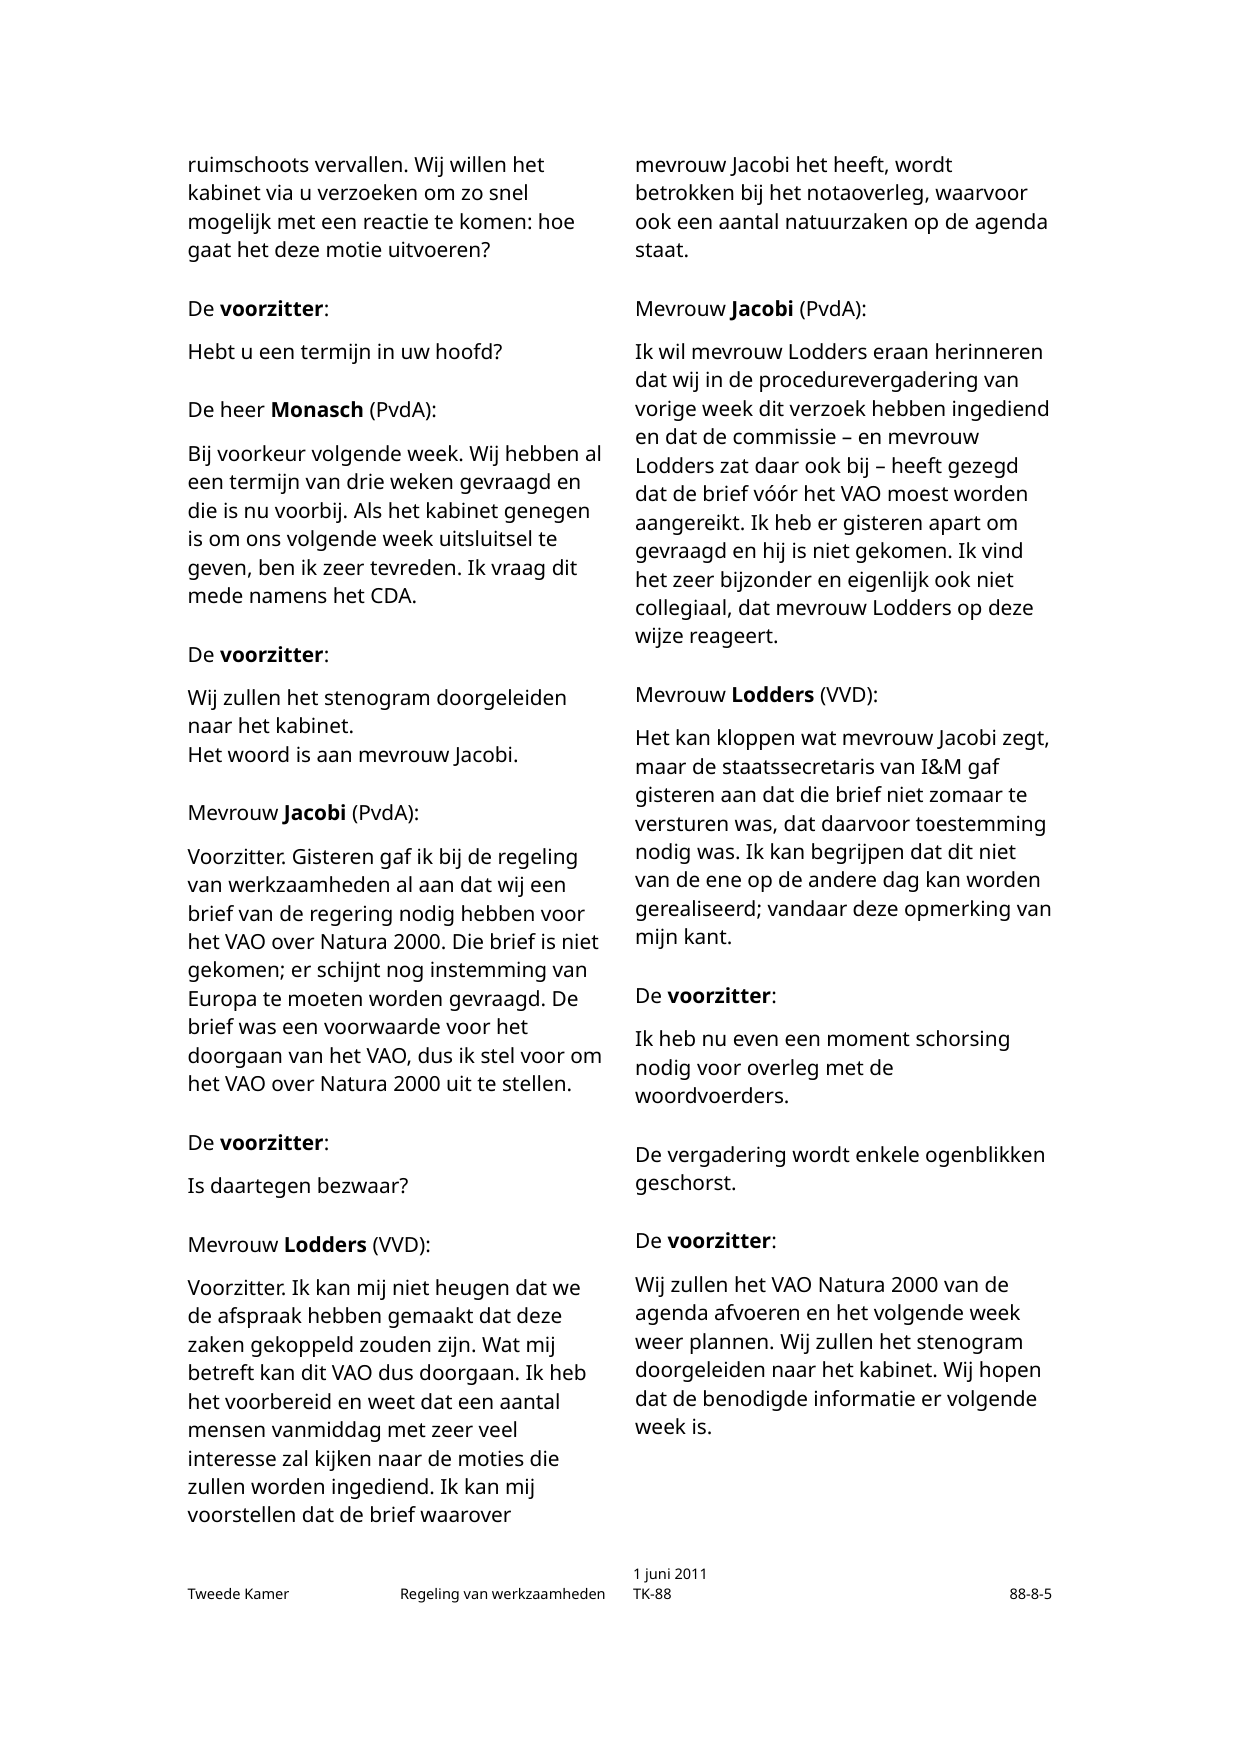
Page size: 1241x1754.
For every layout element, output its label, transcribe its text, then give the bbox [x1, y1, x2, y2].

text De heer Monasch (PvdA): [187, 396, 605, 424]
text Mevrouw Lodders (VVD): [187, 1230, 605, 1258]
text Hebt u een termijn in uw hoofd? [187, 337, 605, 366]
text Ik wil mevrouw Lodders eraan herinneren dat wij in de procedurevergadering van vorige week dit verzoek hebben ingediend en dat de commissie – en mevrouw Lodders zat daar ook bij – heeft gezegd dat de brief vóór het VAO moest worden aangereikt. Ik heb er gisteren apart om gevraagd en hij is niet gekomen. Ik vind het zeer bijzonder en eigenlijk ook niet collegiaal, dat mevrouw Lodders op deze wijze reageert. [635, 337, 1053, 650]
text Ik heb nu even een moment schorsing nodig voor overleg met de woordvoerders. [635, 1024, 1053, 1110]
text Bij voorkeur volgende week. Wij hebben al een termijn van drie weken gevraagd en die is nu voorbij. Als het kabinet genegen is om ons volgende week uitsluitsel te geven, ben ik zeer tevreden. Ik vraag dit mede namens het CDA. [187, 439, 605, 610]
text De voorzitter: [187, 640, 605, 668]
text Wij zullen het VAO Natura 2000 van de agenda afvoeren en het volgende week weer plannen. Wij zullen het stenogram doorgeleiden naar het kabinet. Wij hopen dat de benodigde informatie er volgende week is. [635, 1270, 1053, 1441]
text Mevrouw Jacobi (PvdA): [635, 294, 1053, 322]
text ruimschoots vervallen. Wij willen het kabinet via u verzoeken om zo snel mogelijk met een reactie te komen: hoe gaat het deze motie uitvoeren? [187, 150, 605, 264]
text Voorzitter. Ik kan mij niet heugen dat we de afspraak hebben gemaakt dat deze zaken gekoppeld zouden zijn. Wat mij betreft kan dit VAO dus doorgaan. Ik heb het voorbereid en weet dat een aantal mensen vanmiddag met zeer veel interesse zal kijken naar de moties die zullen worden ingediend. Ik kan mij voorstellen dat de brief waarover [187, 1273, 605, 1529]
text Het woord is aan mevrouw Jacobi. [187, 740, 605, 768]
text Voorzitter. Gisteren gaf ik bij de regeling van werkzaamheden al aan dat wij een brief van de regering nodig hebben voor het VAO over Natura 2000. Die brief is niet gekomen; er schijnt nog instemming van Europa te moeten worden gevraagd. De brief was een voorwaarde voor het doorgaan van het VAO, dus ik stel voor om het VAO over Natura 2000 uit te stellen. [187, 842, 605, 1098]
text mevrouw Jacobi het heeft, wordt betrokken bij het notaoverleg, waarvoor ook een aantal natuurzaken op de agenda staat. [635, 150, 1053, 264]
text Mevrouw Lodders (VVD): [635, 680, 1053, 708]
text De voorzitter: [187, 294, 605, 322]
text De voorzitter: [635, 981, 1053, 1009]
text De vergadering wordt enkele ogenblikken geschorst. [635, 1140, 1053, 1197]
text Mevrouw Jacobi (PvdA): [187, 798, 605, 827]
text Wij zullen het stenogram doorgeleiden naar het kabinet. [187, 683, 605, 740]
text Het kan kloppen wat mevrouw Jacobi zegt, maar de staatssecretaris van I&M gaf gisteren aan dat die brief niet zomaar te versturen was, dat daarvoor toestemming nodig was. Ik kan begrijpen dat dit niet van de ene op de andere dag kan worden gerealiseerd; vandaar deze opmerking van mijn kant. [635, 723, 1053, 951]
text De voorzitter: [635, 1227, 1053, 1255]
text Is daartegen bezwaar? [187, 1171, 605, 1200]
text De voorzitter: [187, 1128, 605, 1156]
